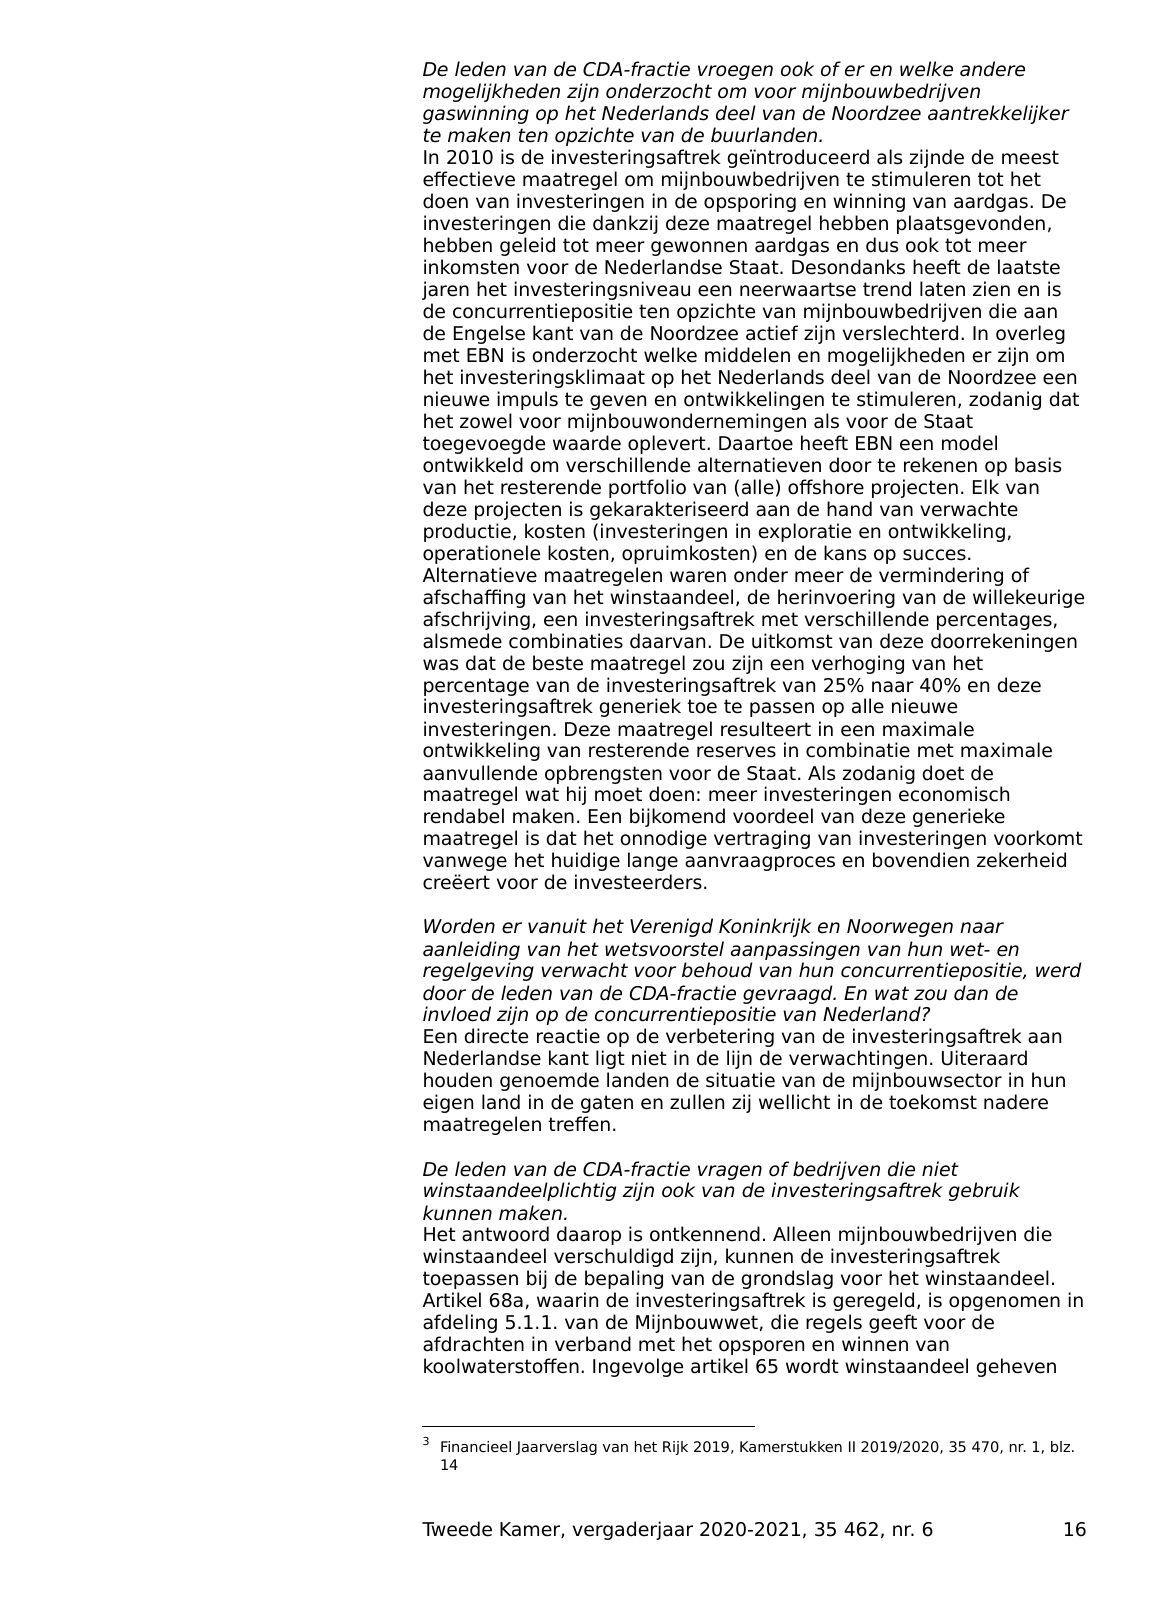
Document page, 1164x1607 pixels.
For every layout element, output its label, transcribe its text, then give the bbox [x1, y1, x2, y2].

text Het antwoord daarop is ontkennend. Alleen mijnbouwbedrijven die winstaandeel verschuldigd zijn, kunnen de investeringsaftrek toepassen bij de bepaling van de grondslag voor het winstaandeel. Artikel 68a, waarin de investeringsaftrek is geregeld, is opgenomen in afdeling 5.1.1. van de Mijnbouwwet, die regels geeft voor de afdrachten in verband met het opsporen en winnen van koolwaterstoffen. Ingevolge artikel 65 wordt winstaandeel geheven [422, 1224, 1087, 1378]
text De leden van de CDA-fractie vroegen ook of er en welke andere mogelijkheden zijn onderzocht om voor mijnbouwbedrijven gaswinning op het Nederlands deel van de Noordzee aantrekkelijker te maken ten opzichte van de buurlanden. [422, 59, 1087, 147]
text Een directe reactie op de verbetering van de investeringsaftrek aan Nederlandse kant ligt niet in de lijn de verwachtingen. Uiteraard houden genoemde landen de situatie van de mijnbouwsector in hun eigen land in de gaten en zullen zij wellicht in de toekomst nadere maatregelen treffen. [422, 1026, 1087, 1136]
text De leden van de CDA-fractie vragen of bedrijven die niet winstaandeelplichtig zijn ook van de investeringsaftrek gebruik kunnen maken. [422, 1158, 1087, 1224]
text Financieel Jaarverslag van het Rijk 2019, Kamerstukken II 2019/2020, 35 470, nr. 1, blz. 14 [422, 1435, 1087, 1474]
text In 2010 is de investeringsaftrek geïntroduceerd als zijnde de meest effectieve maatregel om mijnbouwbedrijven te stimuleren tot het doen van investeringen in de opsporing en winning van aardgas. De investeringen die dankzij deze maatregel hebben plaatsgevonden, hebben geleid tot meer gewonnen aardgas en dus ook tot meer inkomsten voor de Nederlandse Staat. Desondanks heeft de laatste jaren het investeringsniveau een neerwaartse trend laten zien en is de concurrentiepositie ten opzichte van mijnbouwbedrijven die aan de Engelse kant van de Noordzee actief zijn verslechterd. In overleg met EBN is onderzocht welke middelen en mogelijkheden er zijn om het investeringsklimaat op het Nederlands deel van de Noordzee een nieuwe impuls te geven en ontwikkelingen te stimuleren, zodanig dat het zowel voor mijnbouwondernemingen als voor de Staat toegevoegde waarde oplevert. Daartoe heeft EBN een model ontwikkeld om verschillende alternatieven door te rekenen op basis van het resterende portfolio van (alle) offshore projecten. Elk van deze projecten is gekarakteriseerd aan de hand van verwachte productie, kosten (investeringen in exploratie en ontwikkeling, operationele kosten, opruimkosten) en de kans op succes. Alternatieve maatregelen waren onder meer de vermindering of afschaffing van het winstaandeel, de herinvoering van de willekeurige afschrijving, een investeringsaftrek met verschillende percentages, alsmede combinaties daarvan. De uitkomst van deze doorrekeningen was dat de beste maatregel zou zijn een verhoging van het percentage van de investeringsaftrek van 25% naar 40% en deze investeringsaftrek generiek toe te passen op alle nieuwe investeringen. Deze maatregel resulteert in een maximale ontwikkeling van resterende reserves in combinatie met maximale aanvullende opbrengsten voor de Staat. Als zodanig doet de maatregel wat hij moet doen: meer investeringen economisch rendabel maken. Een bijkomend voordeel van deze generieke maatregel is dat het onnodige vertraging van investeringen voorkomt vanwege het huidige lange aanvraagproces en bovendien zekerheid creëert voor de investeerders. [422, 147, 1087, 894]
text Worden er vanuit het Verenigd Koninkrijk en Noorwegen naar aanleiding van het wetsvoorstel aanpassingen van hun wet- en regelgeving verwacht voor behoud van hun concurrentiepositie, werd door de leden van de CDA-fractie gevraagd. En wat zou dan de invloed zijn op de concurrentiepositie van Nederland? [422, 916, 1087, 1026]
